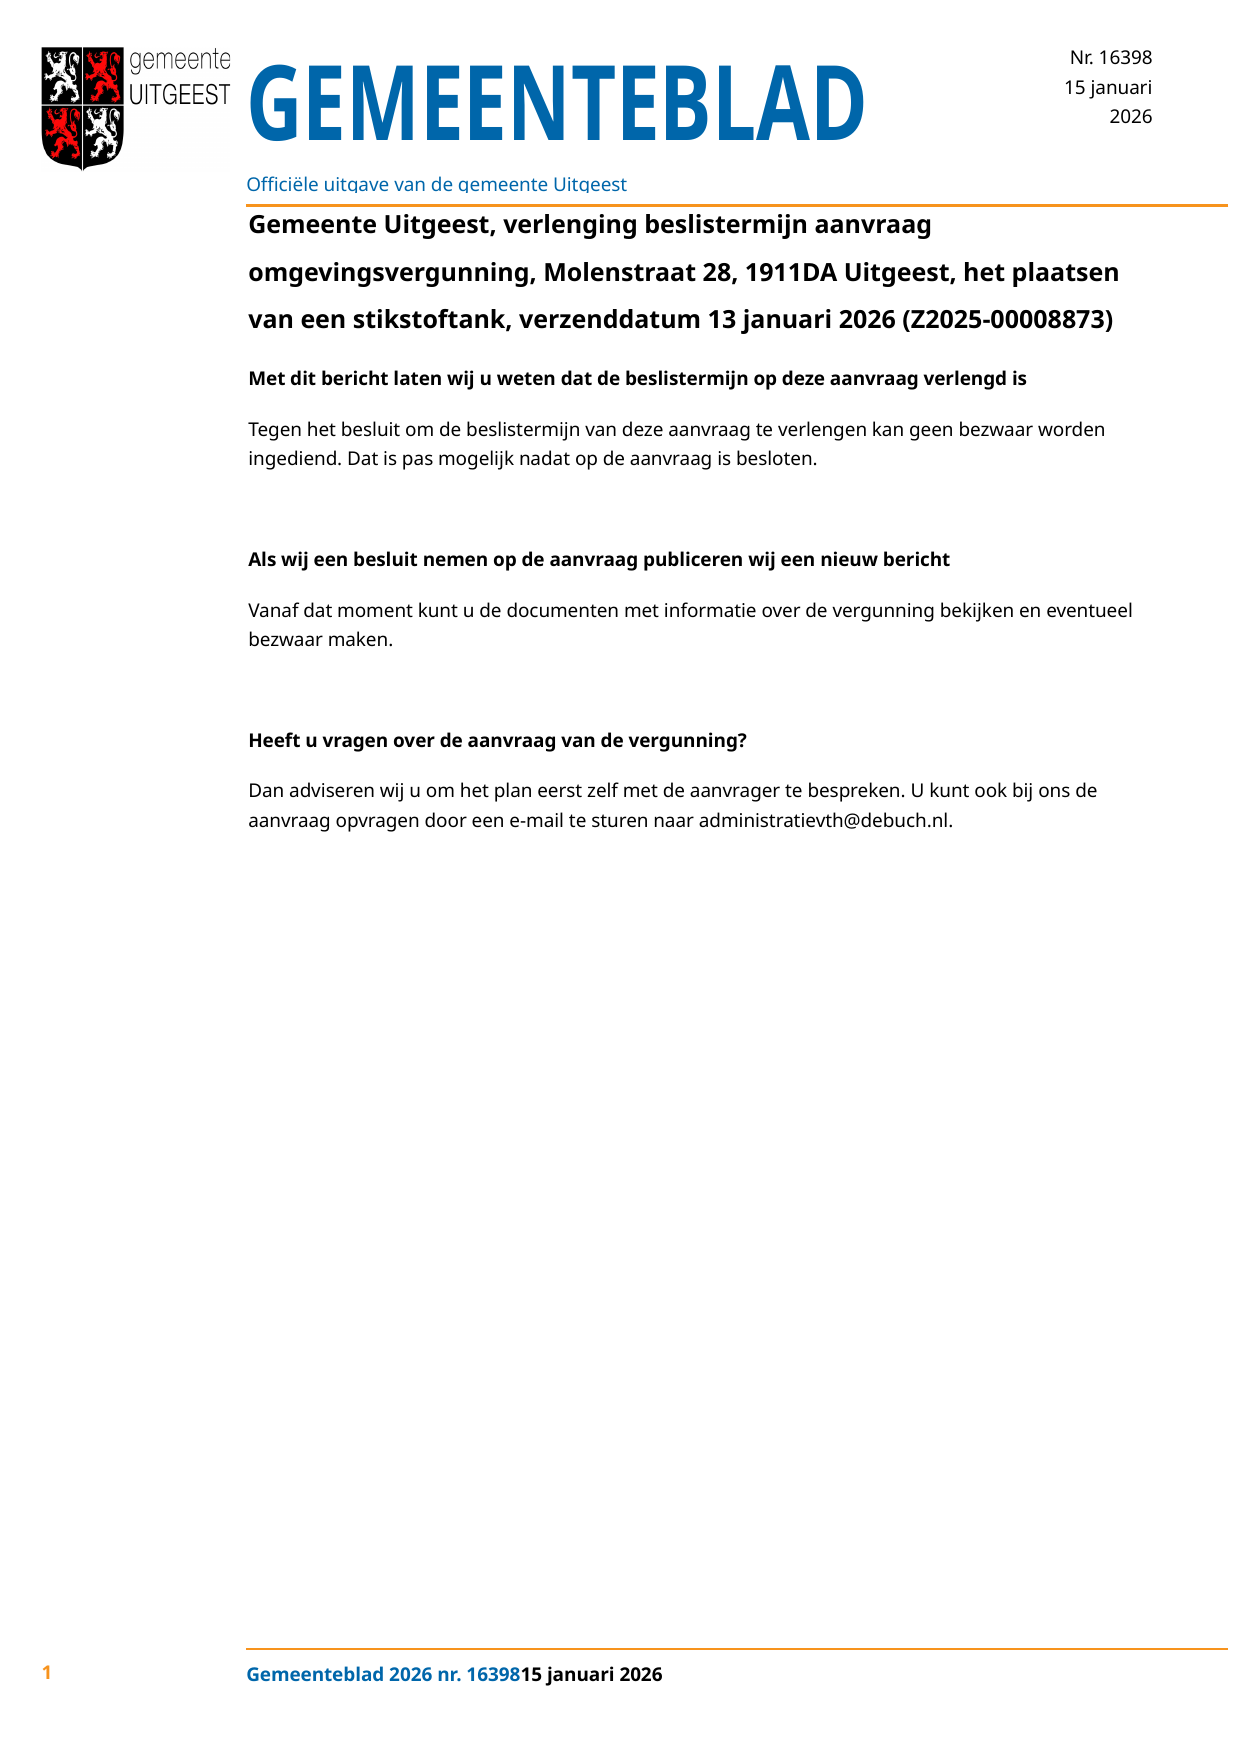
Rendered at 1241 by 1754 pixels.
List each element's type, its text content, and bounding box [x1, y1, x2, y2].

text Heeft u vragen over de aanvraag van de vergunning? [248, 727, 1152, 753]
text Vanaf dat moment kunt u de documenten met informatie over de vergunning bekijken en eventueel bezwaar maken. [248, 597, 1152, 652]
text Als wij een besluit nemen op de aanvraag publiceren wij een nieuw bericht [248, 546, 1152, 572]
text Gemeente Uitgeest, verlenging beslistermijn aanvraag omgevingsvergunning, Molenstraat 28, 1911DA Uitgeest, het plaatsen van een stikstoftank, verzenddatum 13 januari 2026 (Z2025-00008873) [248, 207, 1152, 336]
text Met dit bericht laten wij u weten dat de beslistermijn op deze aanvraag verlengd is [248, 366, 1152, 391]
text Dan adviseren wij u om het plan eerst zelf met de aanvrager te bespreken. U kunt ook bij ons de aanvraag opvragen door een e-mail te sturen naar administratievth@debuch.nl. [248, 778, 1152, 833]
picture [41, 47, 231, 172]
text Tegen het besluit om de beslistermijn van deze aanvraag te verlengen kan geen bezwaar worden ingediend. Dat is pas mogelijk nadat op de aanvraag is besloten. [248, 416, 1152, 471]
